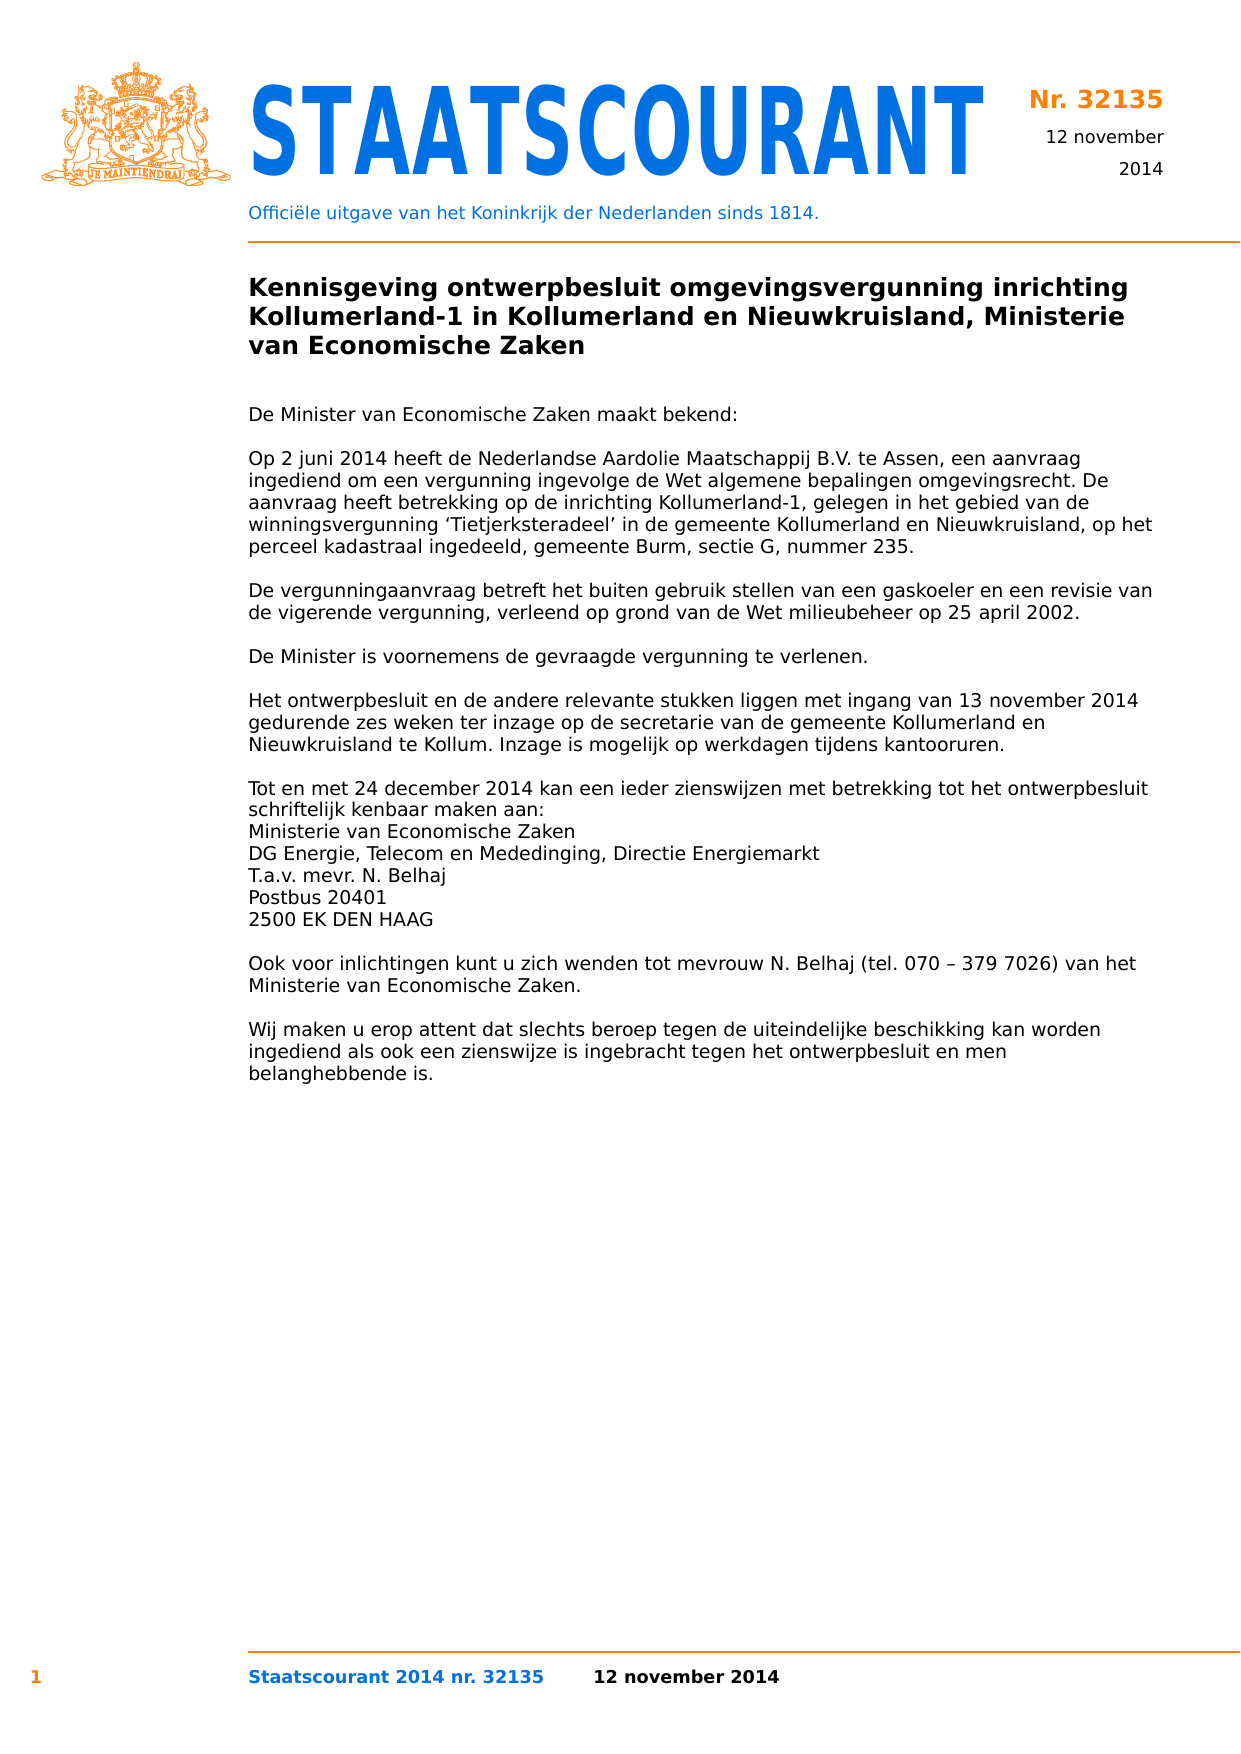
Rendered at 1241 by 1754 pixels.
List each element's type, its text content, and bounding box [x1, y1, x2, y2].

text Het ontwerpbesluit en de andere relevante stukken liggen met ingang van 13 november 2014 gedurende zes weken ter inzage op de secretarie van de gemeente Kollumerland en Nieuwkruisland te Kollum. Inzage is mogelijk op werkdagen tijdens kantooruren. [248, 689, 1163, 756]
text 2500 EK DEN HAAG [248, 909, 1163, 931]
text Postbus 20401 [248, 887, 1163, 909]
table_cell 12 november [998, 121, 1240, 153]
text De Minister is voornemens de gevraagde vergunning te verlenen. [248, 646, 1163, 668]
table_header STAATSCOURANT [248, 62, 998, 203]
text DG Energie, Telecom en Mededinging, Directie Energiemarkt [248, 843, 1163, 865]
table_cell 2014 [998, 153, 1240, 203]
text De Minister van Economische Zaken maakt bekend: [248, 404, 1163, 426]
text T.a.v. mevr. N. Belhaj [248, 865, 1163, 887]
text Ministerie van Economische Zaken [248, 821, 1163, 843]
table_cell Officiële uitgave van het Koninkrijk der Nederlanden sinds 1814. [248, 203, 1240, 241]
text Wij maken u erop attent dat slechts beroep tegen de uiteindelijke beschikking kan worden ingediend als ook een zienswijze is ingebracht tegen het ontwerpbesluit en men belanghebbende is. [248, 1019, 1163, 1085]
picture [41, 62, 231, 186]
text De vergunningaanvraag betreft het buiten gebruik stellen van een gaskoeler en een revisie van de vigerende vergunning, verleend op grond van de Wet milieubeheer op 25 april 2002. [248, 580, 1163, 624]
text Tot en met 24 december 2014 kan een ieder zienswijzen met betrekking tot het ontwerpbesluit schriftelijk kenbaar maken aan: [248, 777, 1163, 821]
text Ook voor inlichtingen kunt u zich wenden tot mevrouw N. Belhaj (tel. 070 – 379 7026) van het Ministerie van Economische Zaken. [248, 953, 1163, 997]
text Op 2 juni 2014 heeft de Nederlandse Aardolie Maatschappij B.V. te Assen, een aanvraag ingediend om een vergunning ingevolge de Wet algemene bepalingen omgevingsrecht. De aanvraag heeft betrekking op de inrichting Kollumerland-1, gelegen in het gebied van de winningsvergunning ‘Tietjerksteradeel’ in de gemeente Kollumerland en Nieuwkruisland, op het perceel kadastraal ingedeeld, gemeente Burm, sectie G, nummer 235. [248, 448, 1163, 558]
table_header [25, 62, 248, 241]
table_header Nr. 32135 [998, 62, 1240, 121]
subtitle Kennisgeving ontwerpbesluit omgevingsvergunning inrichting Kollumerland-1 in Kollumerland en Nieuwkruisland, Ministerie van Economische Zaken [248, 273, 1163, 361]
